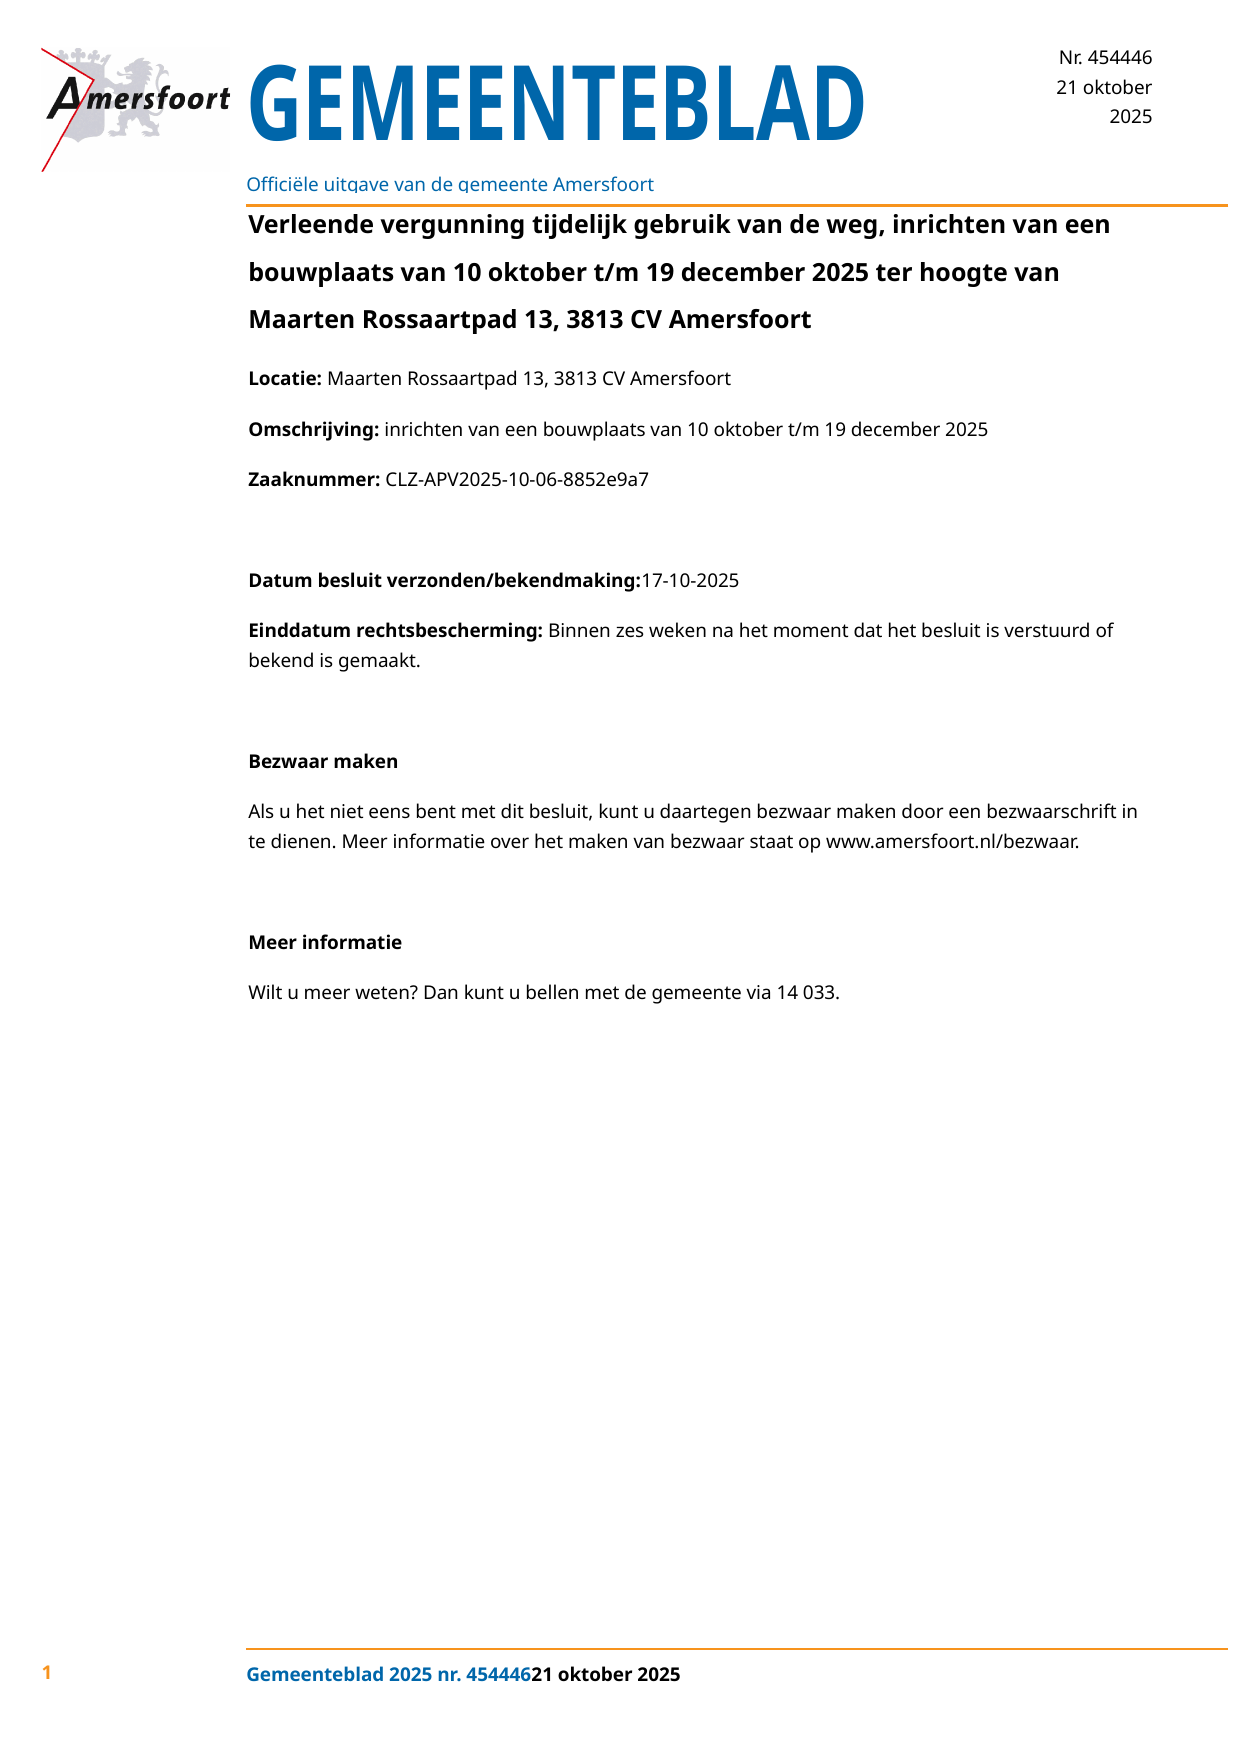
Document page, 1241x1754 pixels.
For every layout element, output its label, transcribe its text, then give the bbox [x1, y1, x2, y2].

text Verleende vergunning tijdelijk gebruik van de weg, inrichten van een bouwplaats van 10 oktober t/m 19 december 2025 ter hoogte van Maarten Rossaartpad 13, 3813 CV Amersfoort [248, 207, 1152, 336]
text Einddatum rechtsbescherming: Binnen zes weken na het moment dat het besluit is verstuurd of bekend is gemaakt. [248, 618, 1152, 673]
text Bezwaar maken [248, 748, 1152, 774]
text Wilt u meer weten? Dan kunt u bellen met de gemeente via 14 033. [248, 979, 1152, 1005]
text Locatie: Maarten Rossaartpad 13, 3813 CV Amersfoort [248, 366, 1152, 391]
picture [41, 47, 231, 172]
text Datum besluit verzonden/bekendmaking:17-10-2025 [248, 567, 1152, 593]
text Als u het niet eens bent met dit besluit, kunt u daartegen bezwaar maken door een bezwaarschrift in te dienen. Meer informatie over het maken van bezwaar staat op www.amersfoort.nl/bezwaar. [248, 798, 1152, 854]
text Omschrijving: inrichten van een bouwplaats van 10 oktober t/m 19 december 2025 [248, 416, 1152, 442]
text Zaaknummer: CLZ-APV2025-10-06-8852e9a7 [248, 466, 1152, 492]
text Meer informatie [248, 929, 1152, 954]
